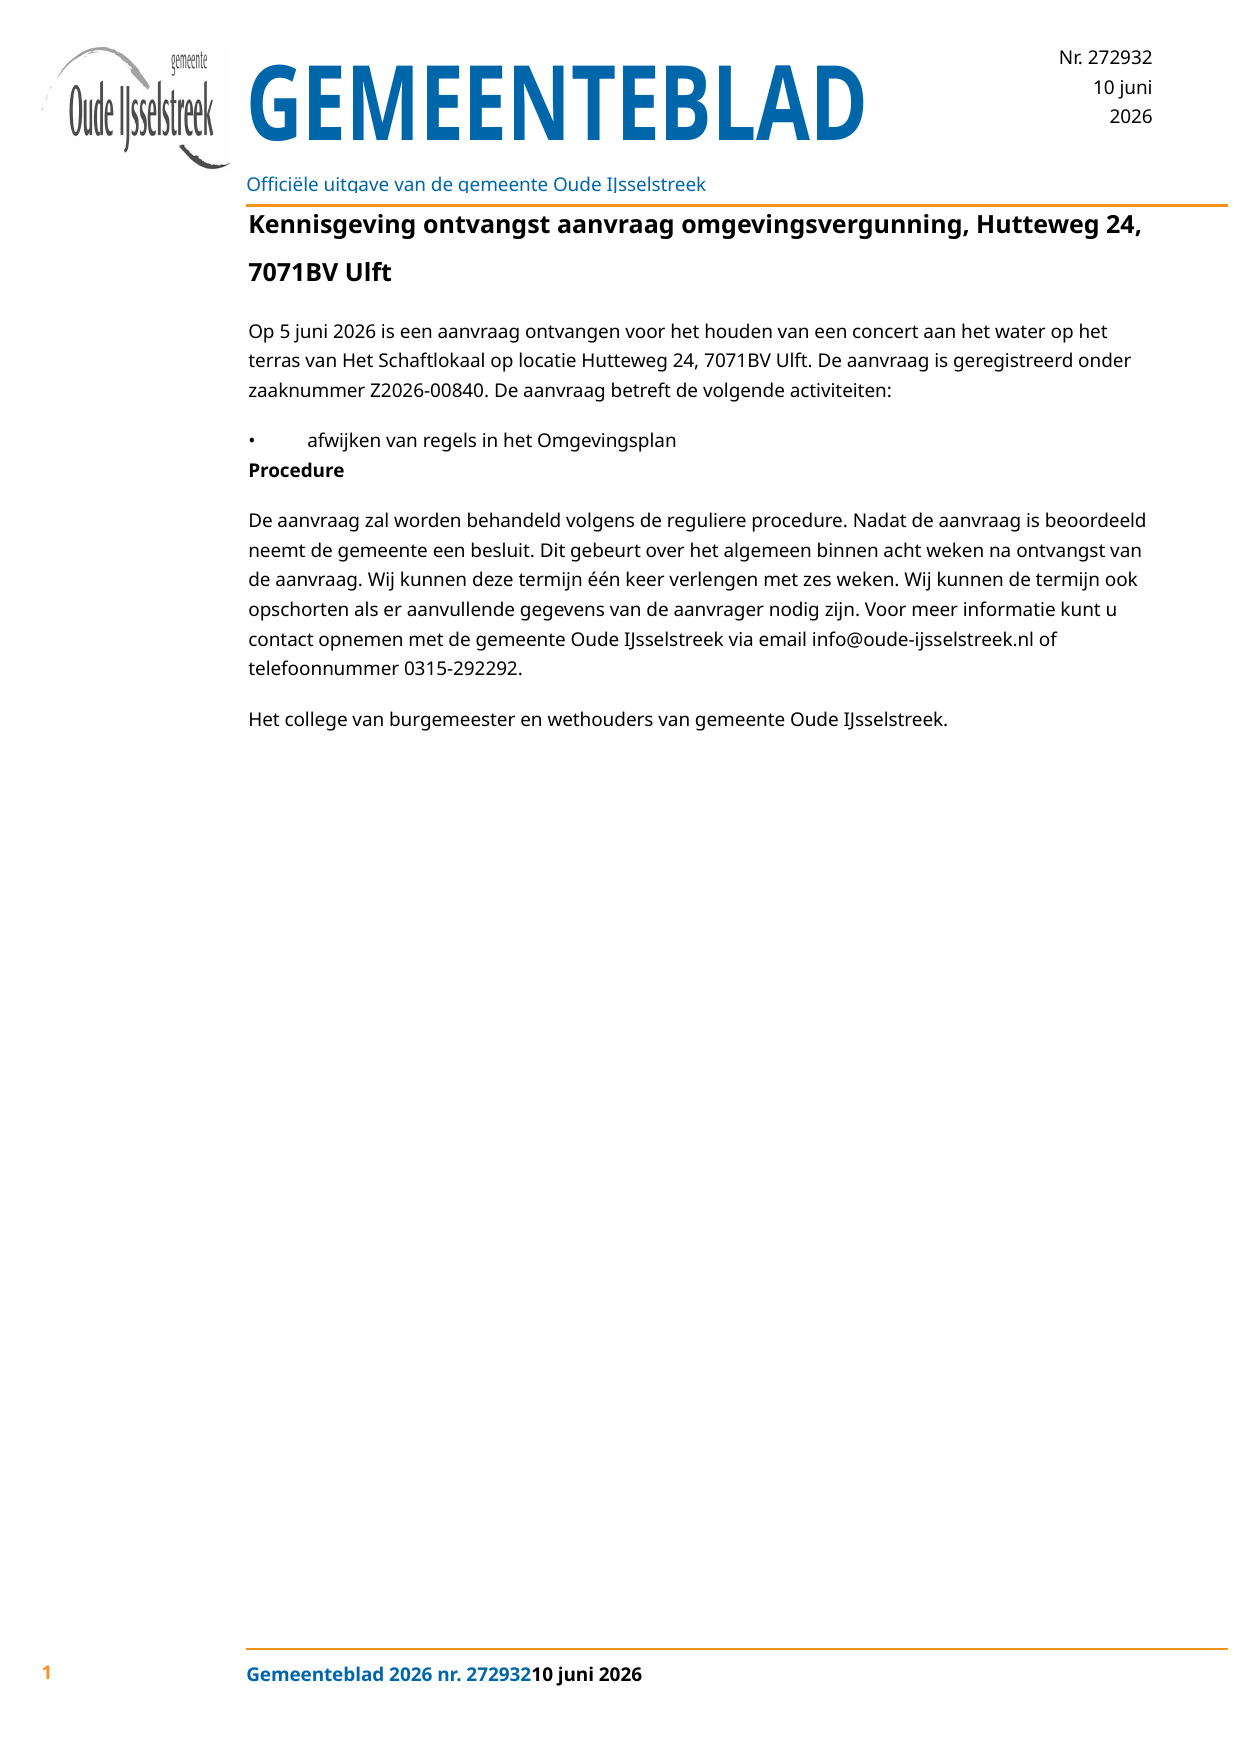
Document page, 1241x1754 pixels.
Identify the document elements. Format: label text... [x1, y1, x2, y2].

text Kennisgeving ontvangst aanvraag omgevingsvergunning, Hutteweg 24, 7071BV Ulft [248, 207, 1152, 288]
text Het college van burgemeester en wethouders van gemeente Oude IJsselstreek. [248, 706, 1152, 732]
text De aanvraag zal worden behandeld volgens de reguliere procedure. Nadat de aanvraag is beoordeeld neemt de gemeente een besluit. Dit gebeurt over het algemeen binnen acht weken na ontvangst van de aanvraag. Wij kunnen deze termijn één keer verlengen met zes weken. Wij kunnen de termijn ook opschorten als er aanvullende gegevens van de aanvrager nodig zijn. Voor meer informatie kunt u contact opnemen met de gemeente Oude IJsselstreek via email info@oude-ijsselstreek.nl of telefoonnummer 0315-292292. [248, 507, 1152, 681]
list afwijken van regels in het Omgevingsplan [248, 427, 1152, 453]
picture [41, 47, 231, 172]
text Procedure [248, 457, 1152, 483]
text Op 5 juni 2026 is een aanvraag ontvangen voor het houden van een concert aan het water op het terras van Het Schaftlokaal op locatie Hutteweg 24, 7071BV Ulft. De aanvraag is geregistreerd onder zaaknummer Z2026-00840. De aanvraag betreft de volgende activiteiten: [248, 318, 1152, 403]
